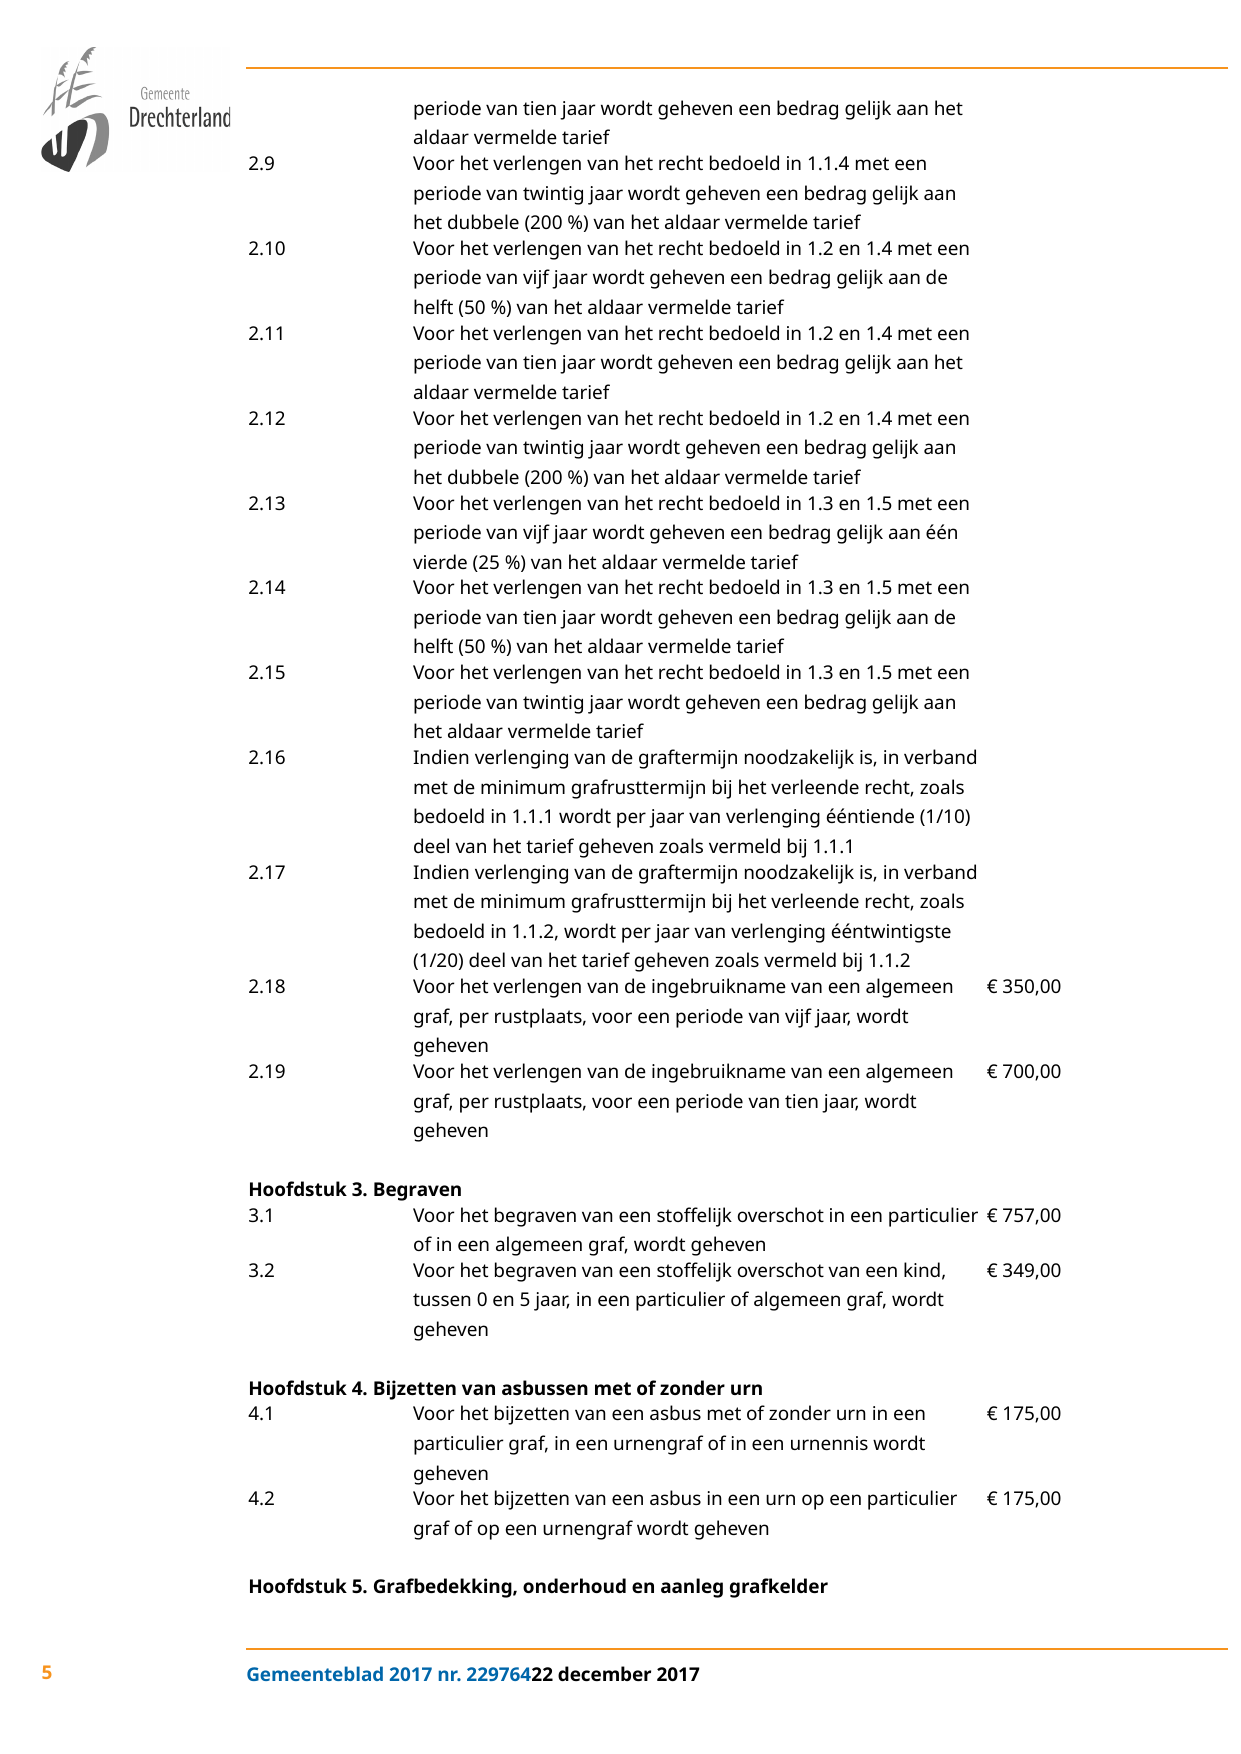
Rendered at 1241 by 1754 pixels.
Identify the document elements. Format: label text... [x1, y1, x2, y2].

table_cell [987, 490, 1152, 574]
table_cell 2.15 [248, 660, 413, 744]
table_cell Indien verlenging van de graftermijn noodzakelijk is, in verband met de minimum grafrusttermijn bij het verleende recht, zoals bedoeld in 1.1.1 wordt per jaar van verlenging ééntiende (1/10) deel van het tarief geheven zoals vermeld bij 1.1.1 [413, 744, 987, 859]
table_cell 2.16 [248, 744, 413, 859]
table_cell Voor het verlengen van het recht bedoeld in 1.3 en 1.5 met een periode van vijf jaar wordt geheven een bedrag gelijk aan één vierde (25 %) van het aldaar vermelde tarief [413, 490, 987, 574]
table_cell 2.19 [248, 1058, 413, 1143]
table_cell [987, 405, 1152, 490]
table_cell € 700,00 [987, 1058, 1152, 1143]
table_cell [248, 95, 413, 150]
table_cell Voor het bijzetten van een asbus met of zonder urn in een particulier graf, in een urnengraf of in een urnennis wordt geheven [413, 1401, 987, 1486]
table_cell € 349,00 [987, 1257, 1152, 1342]
table_cell 2.9 [248, 150, 413, 235]
table_cell Voor het verlengen van het recht bedoeld in 1.2 en 1.4 met een periode van tien jaar wordt geheven een bedrag gelijk aan het aldaar vermelde tarief [413, 320, 987, 405]
table_cell Voor het verlengen van het recht bedoeld in 1.2 en 1.4 met een periode van twintig jaar wordt geheven een bedrag gelijk aan het dubbele (200 %) van het aldaar vermelde tarief [413, 405, 987, 490]
table_cell Voor het bijzetten van een asbus in een urn op een particulier graf of op een urnengraf wordt geheven [413, 1486, 987, 1541]
table_cell [987, 235, 1152, 320]
table_cell 4.1 [248, 1401, 413, 1486]
table_cell Voor het verlengen van de ingebruikname van een algemeen graf, per rustplaats, voor een periode van tien jaar, wordt geheven [413, 1058, 987, 1143]
table_cell € 175,00 [987, 1401, 1152, 1486]
table_cell periode van tien jaar wordt geheven een bedrag gelijk aan het aldaar vermelde tarief [413, 95, 987, 150]
table_cell [987, 150, 1152, 235]
table_cell Voor het verlengen van het recht bedoeld in 1.2 en 1.4 met een periode van vijf jaar wordt geheven een bedrag gelijk aan de helft (50 %) van het aldaar vermelde tarief [413, 235, 987, 320]
table_cell [987, 95, 1152, 150]
picture [41, 47, 231, 172]
table_header Hoofdstuk 3. Begraven [248, 1176, 1152, 1202]
table_cell 2.13 [248, 490, 413, 574]
table_cell [987, 744, 1152, 859]
table_cell € 175,00 [987, 1486, 1152, 1541]
table_cell 3.2 [248, 1257, 413, 1342]
table_cell 2.14 [248, 575, 413, 659]
table_cell 2.18 [248, 973, 413, 1058]
table_cell 2.11 [248, 320, 413, 405]
table_cell Voor het begraven van een stoffelijk overschot in een particulier of in een algemeen graf, wordt geheven [413, 1202, 987, 1257]
table_cell [987, 320, 1152, 405]
table_cell 2.10 [248, 235, 413, 320]
table_cell € 350,00 [987, 973, 1152, 1058]
table_header Hoofdstuk 4. Bijzetten van asbussen met of zonder urn [248, 1375, 1152, 1401]
table_cell Voor het verlengen van het recht bedoeld in 1.3 en 1.5 met een periode van tien jaar wordt geheven een bedrag gelijk aan de helft (50 %) van het aldaar vermelde tarief [413, 575, 987, 659]
table_cell Voor het begraven van een stoffelijk overschot van een kind, tussen 0 en 5 jaar, in een particulier of algemeen graf, wordt geheven [413, 1257, 987, 1342]
table_cell Voor het verlengen van het recht bedoeld in 1.3 en 1.5 met een periode van twintig jaar wordt geheven een bedrag gelijk aan het aldaar vermelde tarief [413, 660, 987, 744]
table_cell Indien verlenging van de graftermijn noodzakelijk is, in verband met de minimum grafrusttermijn bij het verleende recht, zoals bedoeld in 1.1.2, wordt per jaar van verlenging ééntwintigste (1/20) deel van het tarief geheven zoals vermeld bij 1.1.2 [413, 859, 987, 973]
table_cell Voor het verlengen van de ingebruikname van een algemeen graf, per rustplaats, voor een periode van vijf jaar, wordt geheven [413, 973, 987, 1058]
table_cell [987, 660, 1152, 744]
table_cell [987, 859, 1152, 973]
table_header Hoofdstuk 5. Grafbedekking, onderhoud en aanleg grafkelder [248, 1574, 1152, 1599]
table_cell 2.17 [248, 859, 413, 973]
table_cell € 757,00 [987, 1202, 1152, 1257]
table_cell [987, 575, 1152, 659]
table_cell Voor het verlengen van het recht bedoeld in 1.1.4 met een periode van twintig jaar wordt geheven een bedrag gelijk aan het dubbele (200 %) van het aldaar vermelde tarief [413, 150, 987, 235]
table_cell 4.2 [248, 1486, 413, 1541]
table_cell 3.1 [248, 1202, 413, 1257]
table_cell 2.12 [248, 405, 413, 490]
